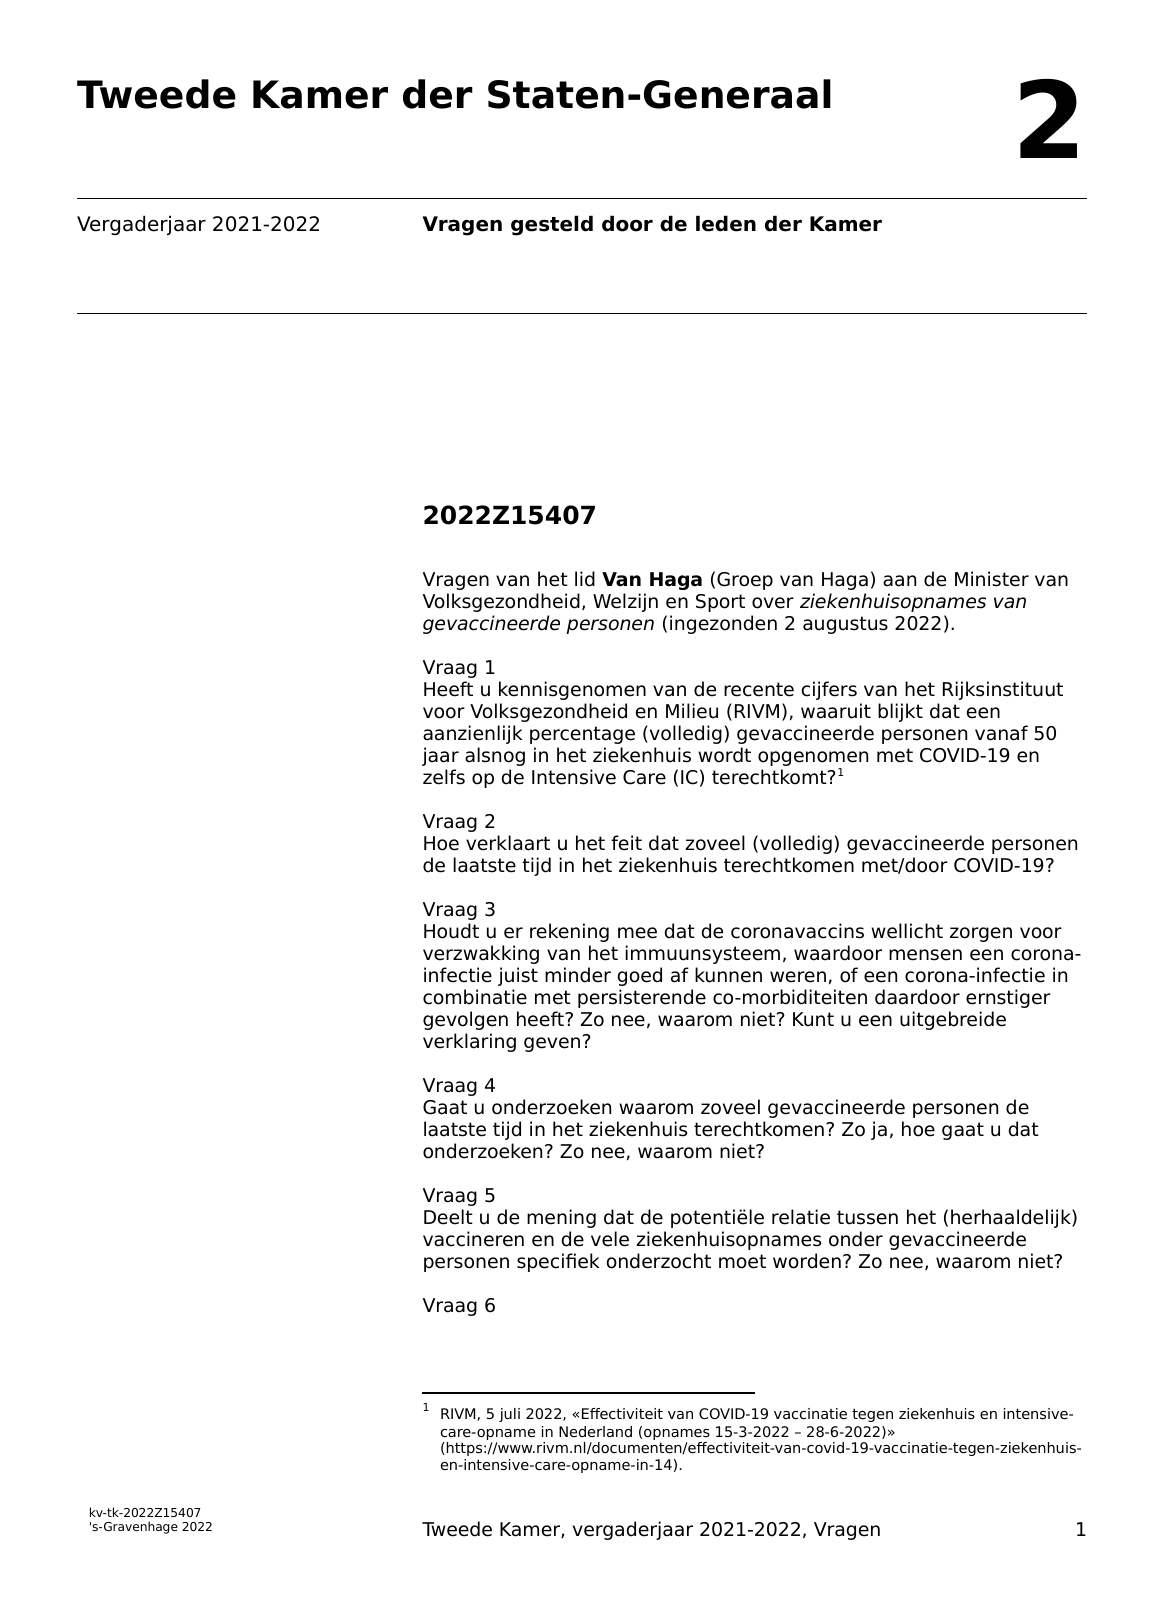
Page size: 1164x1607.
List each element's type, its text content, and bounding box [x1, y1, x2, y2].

text Vraag 6 [422, 1295, 1087, 1317]
text Vraag 2 [422, 811, 1087, 833]
text Vraag 5 [422, 1185, 1087, 1207]
text Vraag 4 [422, 1075, 1087, 1097]
text Vragen van het lid Van Haga (Groep van Haga) aan de Minister van Volksgezondheid, Welzijn en Sport over ziekenhuisopnames van gevaccineerde personen (ingezonden 2 augustus 2022). [422, 569, 1087, 635]
table_header 2 [886, 59, 1087, 198]
table_cell Vergaderjaar 2021-2022 [77, 199, 422, 313]
table_header Tweede Kamer der Staten-Generaal [77, 59, 886, 198]
text Hoe verklaart u het feit dat zoveel (volledig) gevaccineerde personen de laatste tijd in het ziekenhuis terechtkomen met/door COVID-19? [422, 833, 1087, 877]
text Deelt u de mening dat de potentiële relatie tussen het (herhaaldelijk) vaccineren en de vele ziekenhuisopnames onder gevaccineerde personen specifiek onderzocht moet worden? Zo nee, waarom niet? [422, 1207, 1087, 1273]
text 2022Z15407 [422, 501, 1087, 531]
text Houdt u er rekening mee dat de coronavaccins wellicht zorgen voor verzwakking van het immuunsysteem, waardoor mensen een corona-infectie juist minder goed af kunnen weren, of een corona-infectie in combinatie met persisterende co-morbiditeiten daardoor ernstiger gevolgen heeft? Zo nee, waarom niet? Kunt u een uitgebreide verklaring geven? [422, 921, 1087, 1053]
text Heeft u kennisgenomen van de recente cijfers van het Rijksinstituut voor Volksgezondheid en Milieu (RIVM), waaruit blijkt dat een aanzienlijk percentage (volledig) gevaccineerde personen vanaf 50 jaar alsnog in het ziekenhuis wordt opgenomen met COVID-19 en zelfs op de Intensive Care (IC) terechtkomt? [422, 679, 1087, 789]
text 's-Gravenhage 2022 [88, 1520, 323, 1534]
text Gaat u onderzoeken waarom zoveel gevaccineerde personen de laatste tijd in het ziekenhuis terechtkomen? Zo ja, hoe gaat u dat onderzoeken? Zo nee, waarom niet? [422, 1097, 1087, 1163]
text Vraag 1 [422, 657, 1087, 679]
table_cell Vragen gesteld door de leden der Kamer [422, 199, 1087, 313]
text RIVM, 5 juli 2022, «Effectiviteit van COVID-19 vaccinatie tegen ziekenhuis en intensive-care-opname in Nederland (opnames 15-3-2022 – 28-6-2022)» (https://www.rivm.nl/documenten/effectiviteit-van-covid-19-vaccinatie-tegen-ziekenhuis-en-intensive-care-opname-in-14). [422, 1402, 1087, 1474]
text Vraag 3 [422, 899, 1087, 921]
text kv-tk-2022Z15407 [88, 1506, 323, 1520]
